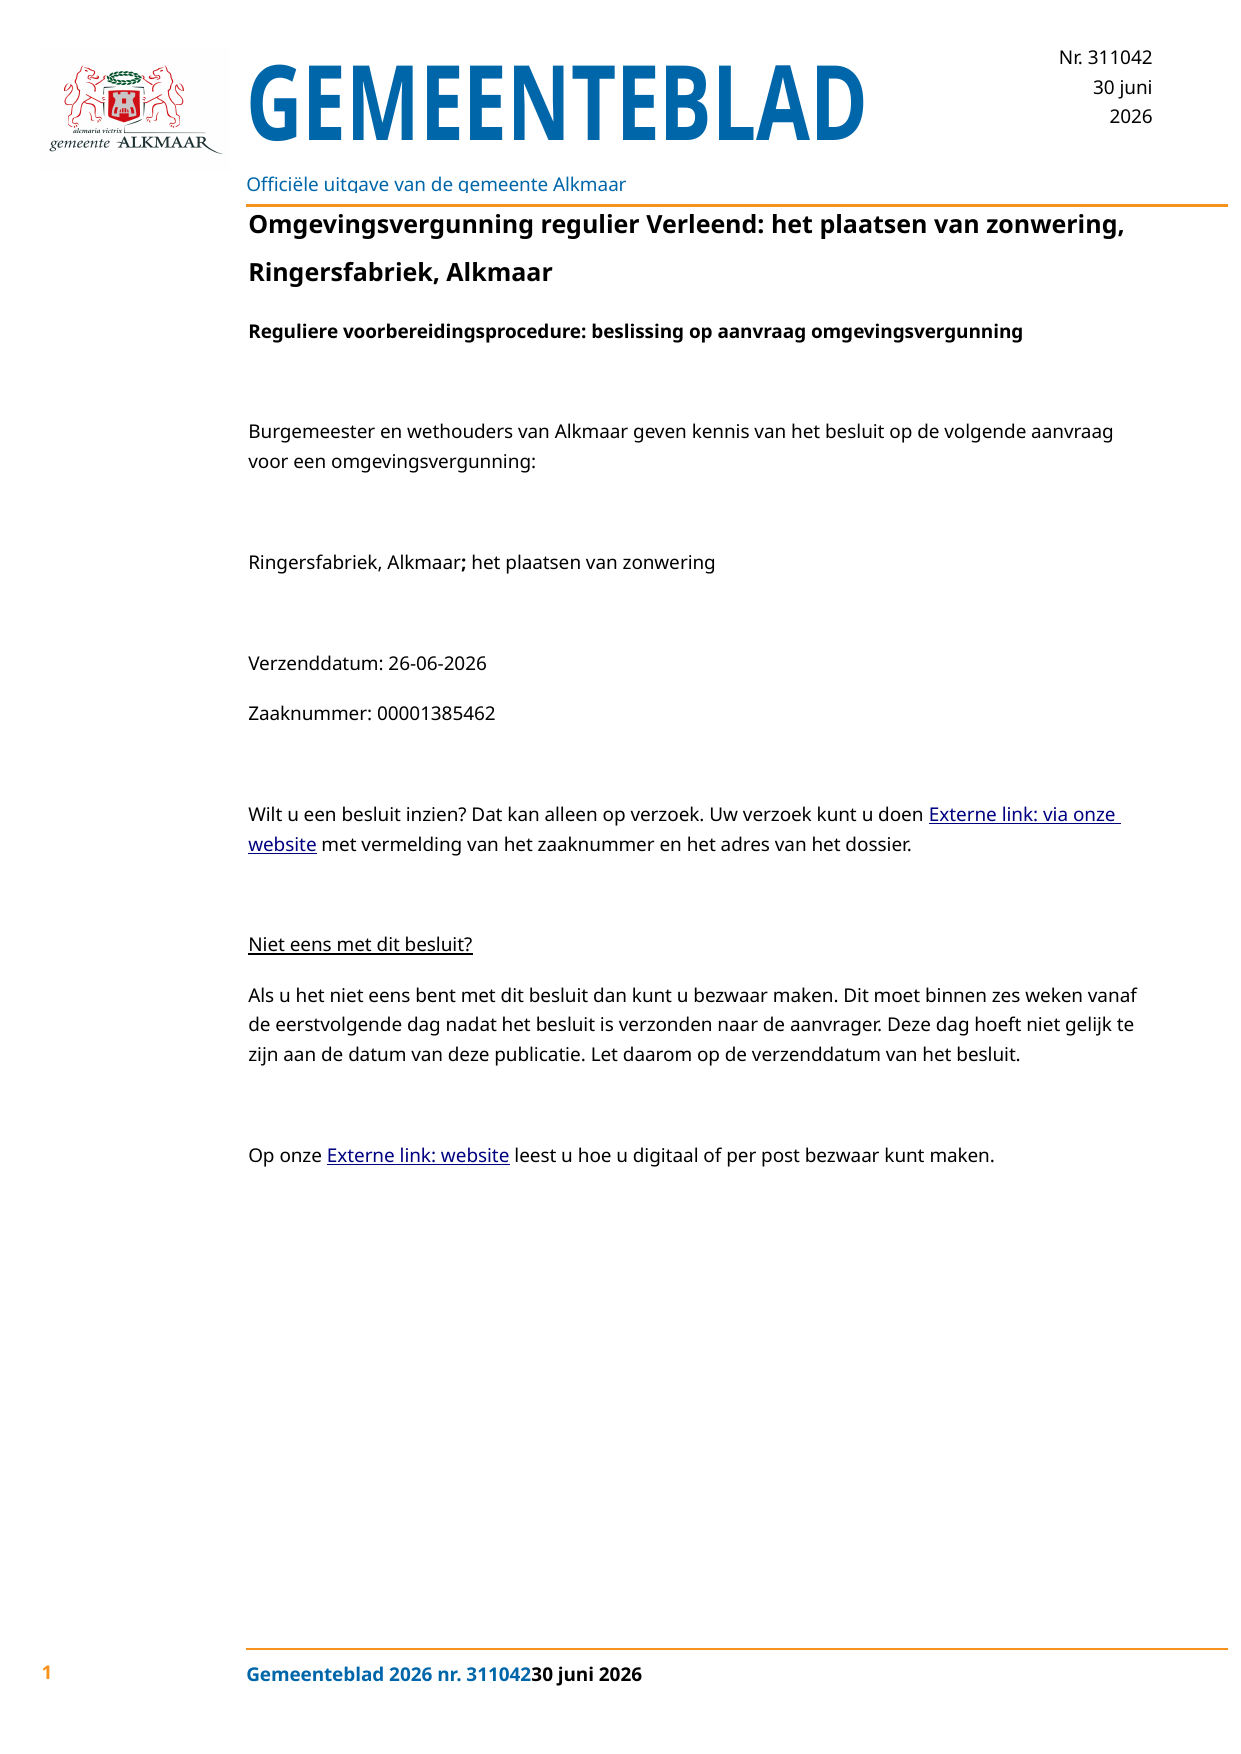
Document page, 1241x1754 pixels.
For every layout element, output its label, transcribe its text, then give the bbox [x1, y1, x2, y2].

text Reguliere voorbereidingsprocedure: beslissing op aanvraag omgevingsvergunning [248, 318, 1152, 344]
text Burgemeester en wethouders van Alkmaar geven kennis van het besluit op de volgende aanvraag voor een omgevingsvergunning: [248, 419, 1152, 474]
text Op onze Externe link: website leest u hoe u digitaal of per post bezwaar kunt maken. [248, 1142, 1152, 1168]
text Wilt u een besluit inzien? Dat kan alleen op verzoek. Uw verzoek kunt u doen Externe link: via onze website met vermelding van het zaaknummer en het adres van het dossier. [248, 801, 1152, 857]
picture [41, 47, 231, 172]
text Ringersfabriek, Alkmaar; het plaatsen van zonwering [248, 549, 1152, 575]
text Als u het niet eens bent met dit besluit dan kunt u bezwaar maken. Dit moet binnen zes weken vanaf de eerstvolgende dag nadat het besluit is verzonden naar de aanvrager. Deze dag hoeft niet gelijk te zijn aan de datum van deze publicatie. Let daarom op de verzenddatum van het besluit. [248, 982, 1152, 1067]
text Niet eens met dit besluit? [248, 932, 1152, 957]
text Omgevingsvergunning regulier Verleend: het plaatsen van zonwering, Ringersfabriek, Alkmaar [248, 207, 1152, 288]
text Verzenddatum: 26-06-2026 [248, 650, 1152, 676]
text Zaaknummer: 00001385462 [248, 700, 1152, 726]
